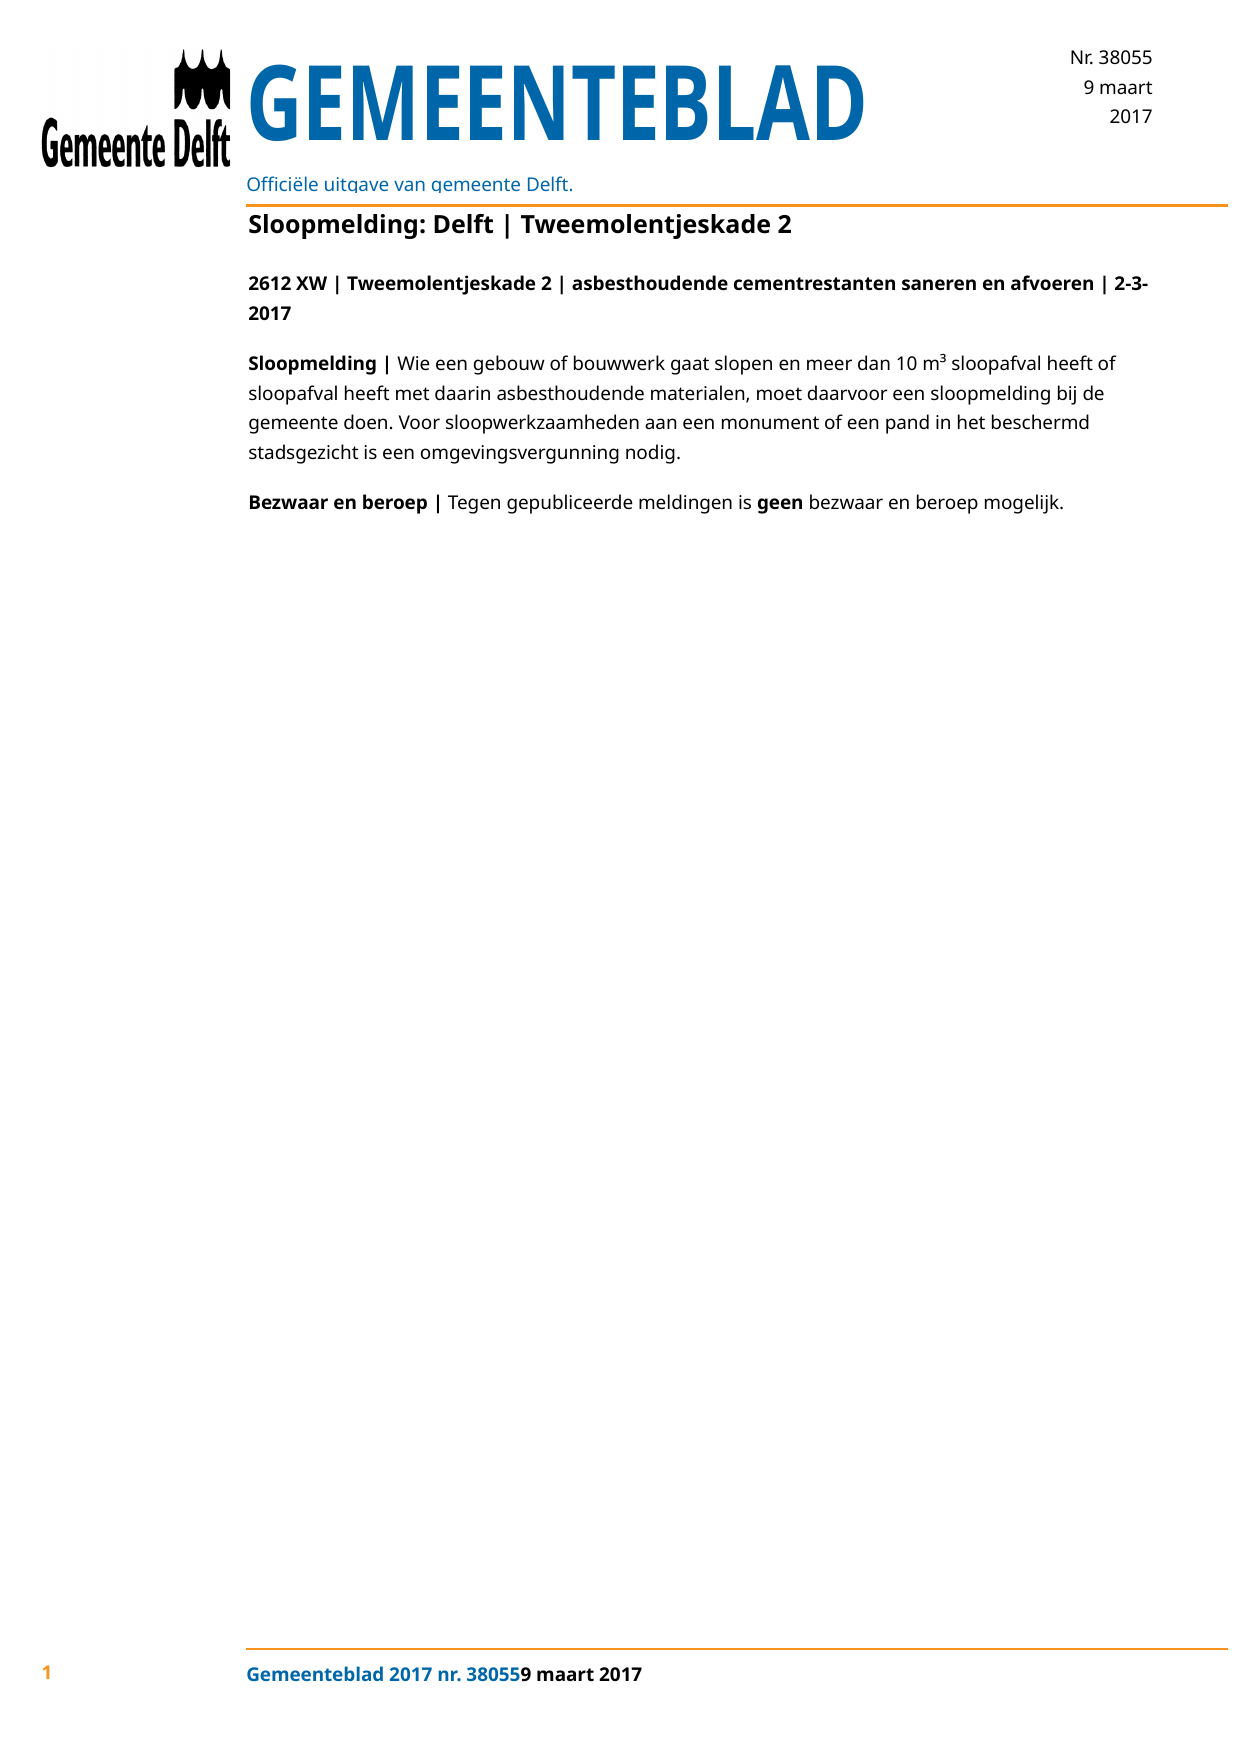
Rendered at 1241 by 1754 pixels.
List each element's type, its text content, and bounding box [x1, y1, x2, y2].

text 2612 XW | Tweemolentjeskade 2 | asbesthoudende cementrestanten saneren en afvoeren | 2-3-2017 [248, 270, 1152, 326]
text Bezwaar en beroep | Tegen gepubliceerde meldingen is geen bezwaar en beroep mogelijk. [248, 489, 1152, 515]
picture [41, 47, 231, 172]
text Sloopmelding | Wie een gebouw of bouwwerk gaat slopen en meer dan 10 m³ sloopafval heeft of sloopafval heeft met daarin asbesthoudende materialen, moet daarvoor een sloopmelding bij de gemeente doen. Voor sloopwerkzaamheden aan een monument of een pand in het beschermd stadsgezicht is een omgevingsvergunning nodig. [248, 350, 1152, 465]
text Sloopmelding: Delft | Tweemolentjeskade 2 [248, 207, 1152, 241]
